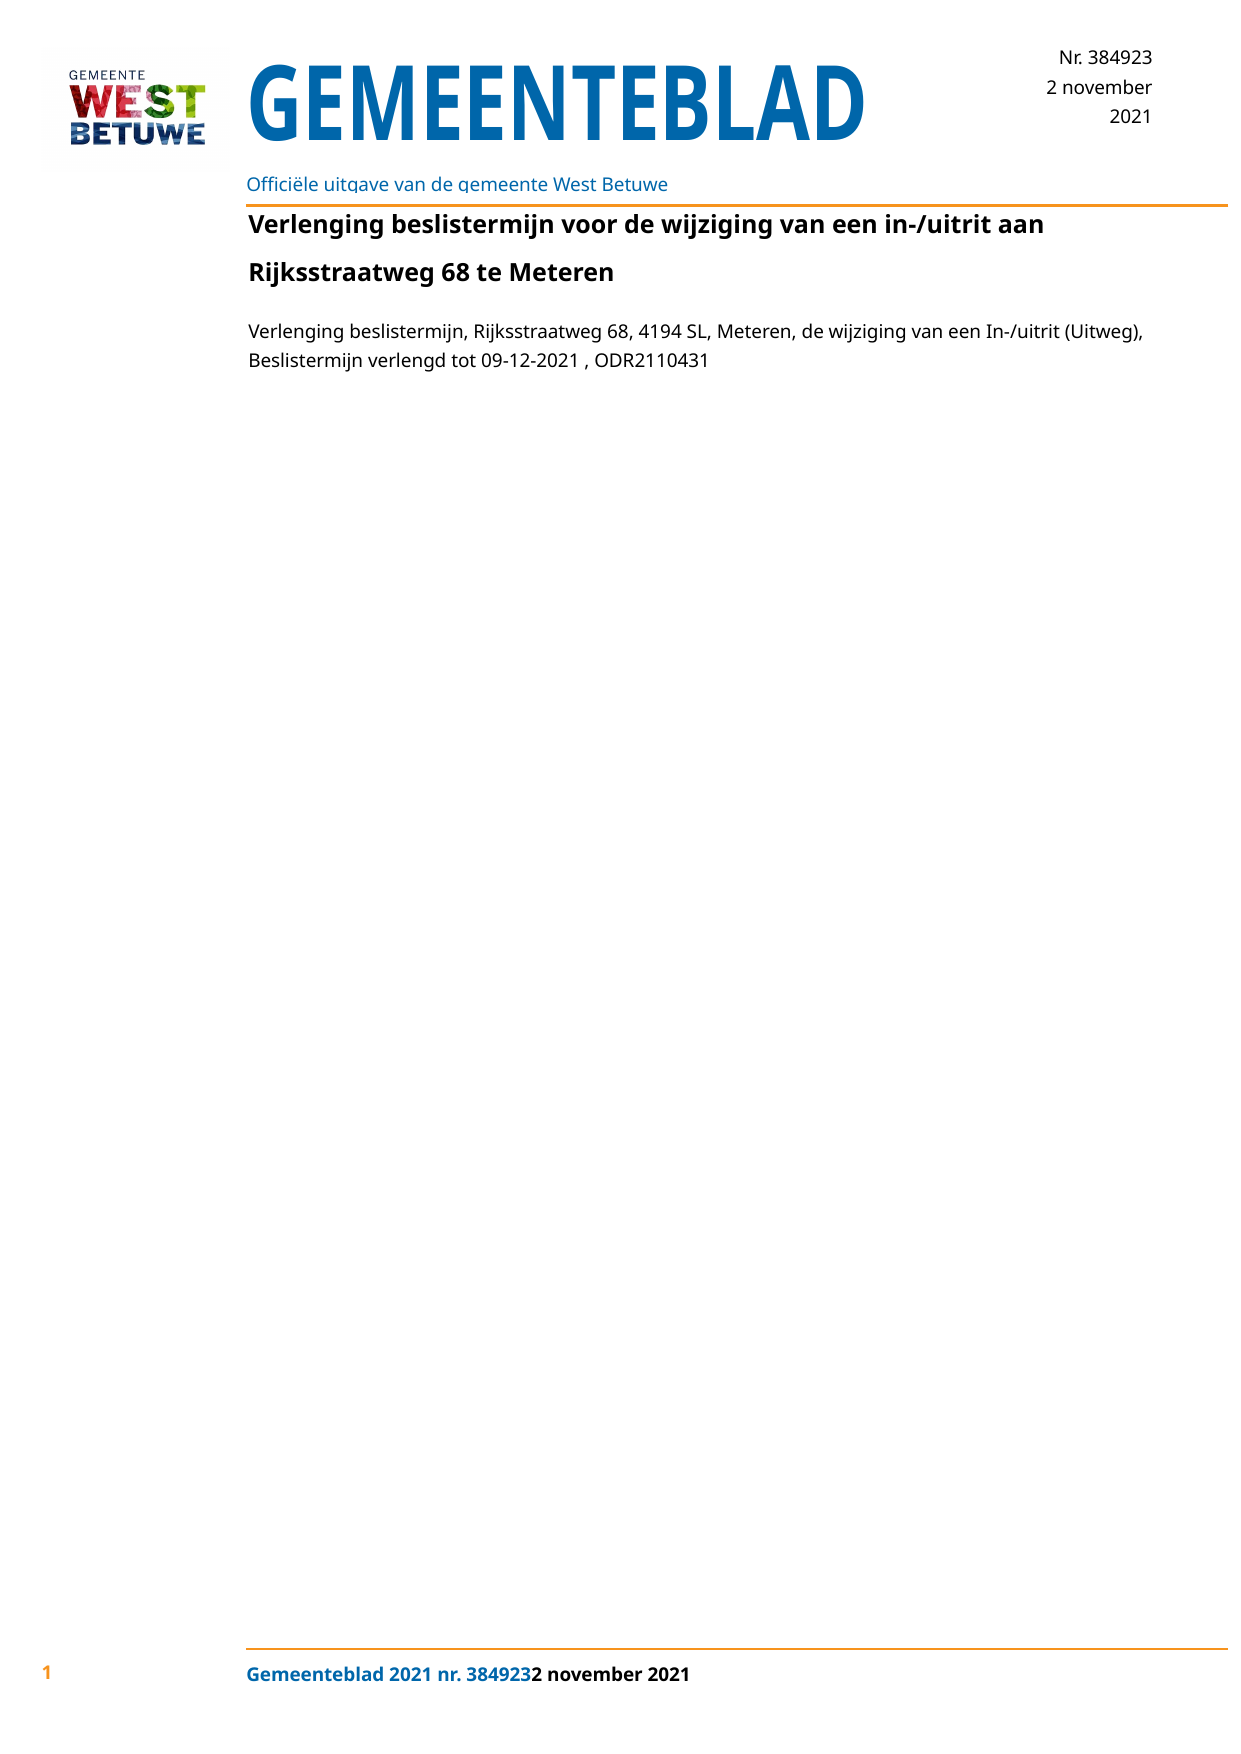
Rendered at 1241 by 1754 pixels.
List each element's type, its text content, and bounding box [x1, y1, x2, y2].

text Verlenging beslistermijn, Rijksstraatweg 68, 4194 SL, Meteren, de wijziging van een In-/uitrit (Uitweg), Beslistermijn verlengd tot 09-12-2021 , ODR2110431 [248, 318, 1152, 373]
text Verlenging beslistermijn voor de wijziging van een in-/uitrit aan Rijksstraatweg 68 te Meteren [248, 207, 1152, 288]
picture [41, 47, 231, 172]
